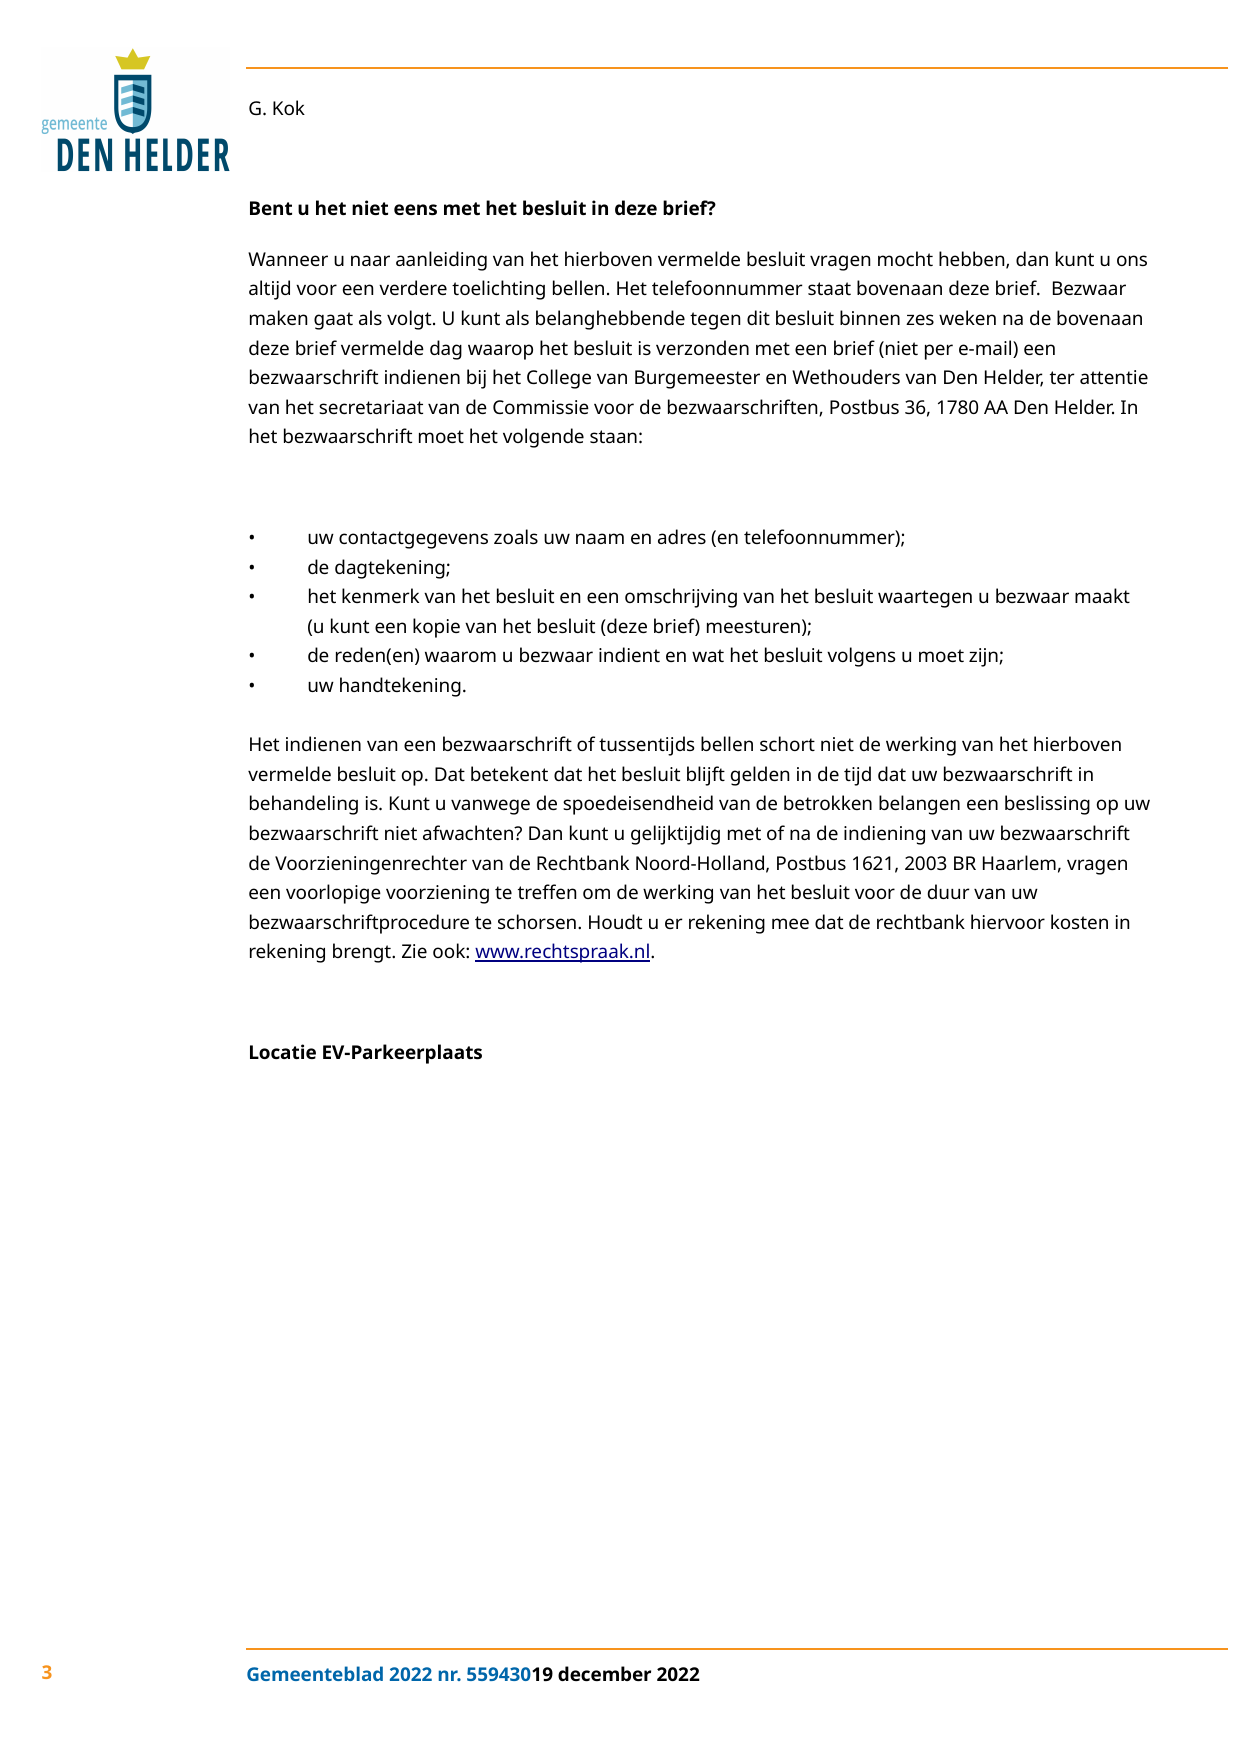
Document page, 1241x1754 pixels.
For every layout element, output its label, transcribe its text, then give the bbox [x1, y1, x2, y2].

picture [130, 157, 135, 172]
list de reden(en) waarom u bezwaar indient en wat het besluit volgens u moet zijn; [248, 643, 1152, 668]
picture [41, 47, 231, 172]
picture [220, 160, 224, 172]
text Wanneer u naar aanleiding van het hierboven vermelde besluit vragen mocht hebben, dan kunt u ons altijd voor een verdere toelichting bellen. Het telefoonnummer staat bovenaan deze brief. Bezwaar maken gaat als volgt. U kunt als belanghebbende tegen dit besluit binnen zes weken na de bovenaan deze brief vermelde dag waarop het besluit is verzonden met een brief (niet per e-mail) een bezwaarschrift indienen bij het College van Burgemeester en Wethouders van Den Helder, ter attentie van het secretariaat van de Commissie voor de bezwaarschriften, Postbus 36, 1780 AA Den Helder. In het bezwaarschrift moet het volgende staan: [248, 246, 1152, 449]
list uw handtekening. [248, 672, 1152, 698]
list de dagtekening; [248, 554, 1152, 580]
text Bent u het niet eens met het besluit in deze brief? [248, 196, 1152, 221]
picture [182, 144, 187, 165]
picture [63, 144, 68, 165]
text G. Kok [248, 95, 1152, 121]
list het kenmerk van het besluit en een omschrijving van het besluit waartegen u bezwaar maakt (u kunt een kopie van het besluit (deze brief) meesturen); [248, 583, 1152, 639]
text Locatie EV-Parkeerplaats [248, 1039, 1152, 1065]
text Het indienen van een bezwaarschrift of tussentijds bellen schort niet de werking van het hierboven vermelde besluit op. Dat betekent dat het besluit blijft gelden in de tijd dat uw bezwaarschrift in behandeling is. Kunt u vanwege de spoedeisendheid van de betrokken belangen een beslissing op uw bezwaarschrift niet afwachten? Dan kunt u gelijktijdig met of na de indiening van uw bezwaarschrift de Voorzieningenrechter van de Rechtbank Noord-Holland, Postbus 1621, 2003 BR Haarlem, vragen een voorlopige voorziening te treffen om de werking van het besluit voor de duur van uw bezwaarschriftprocedure te schorsen. Houdt u er rekening mee dat de rechtbank hiervoor kosten in rekening brengt. Zie ook: www.rechtspraak.nl. [248, 731, 1152, 964]
list uw contactgegevens zoals uw naam en adres (en telefoonnummer); [248, 524, 1152, 550]
picture [100, 154, 106, 172]
